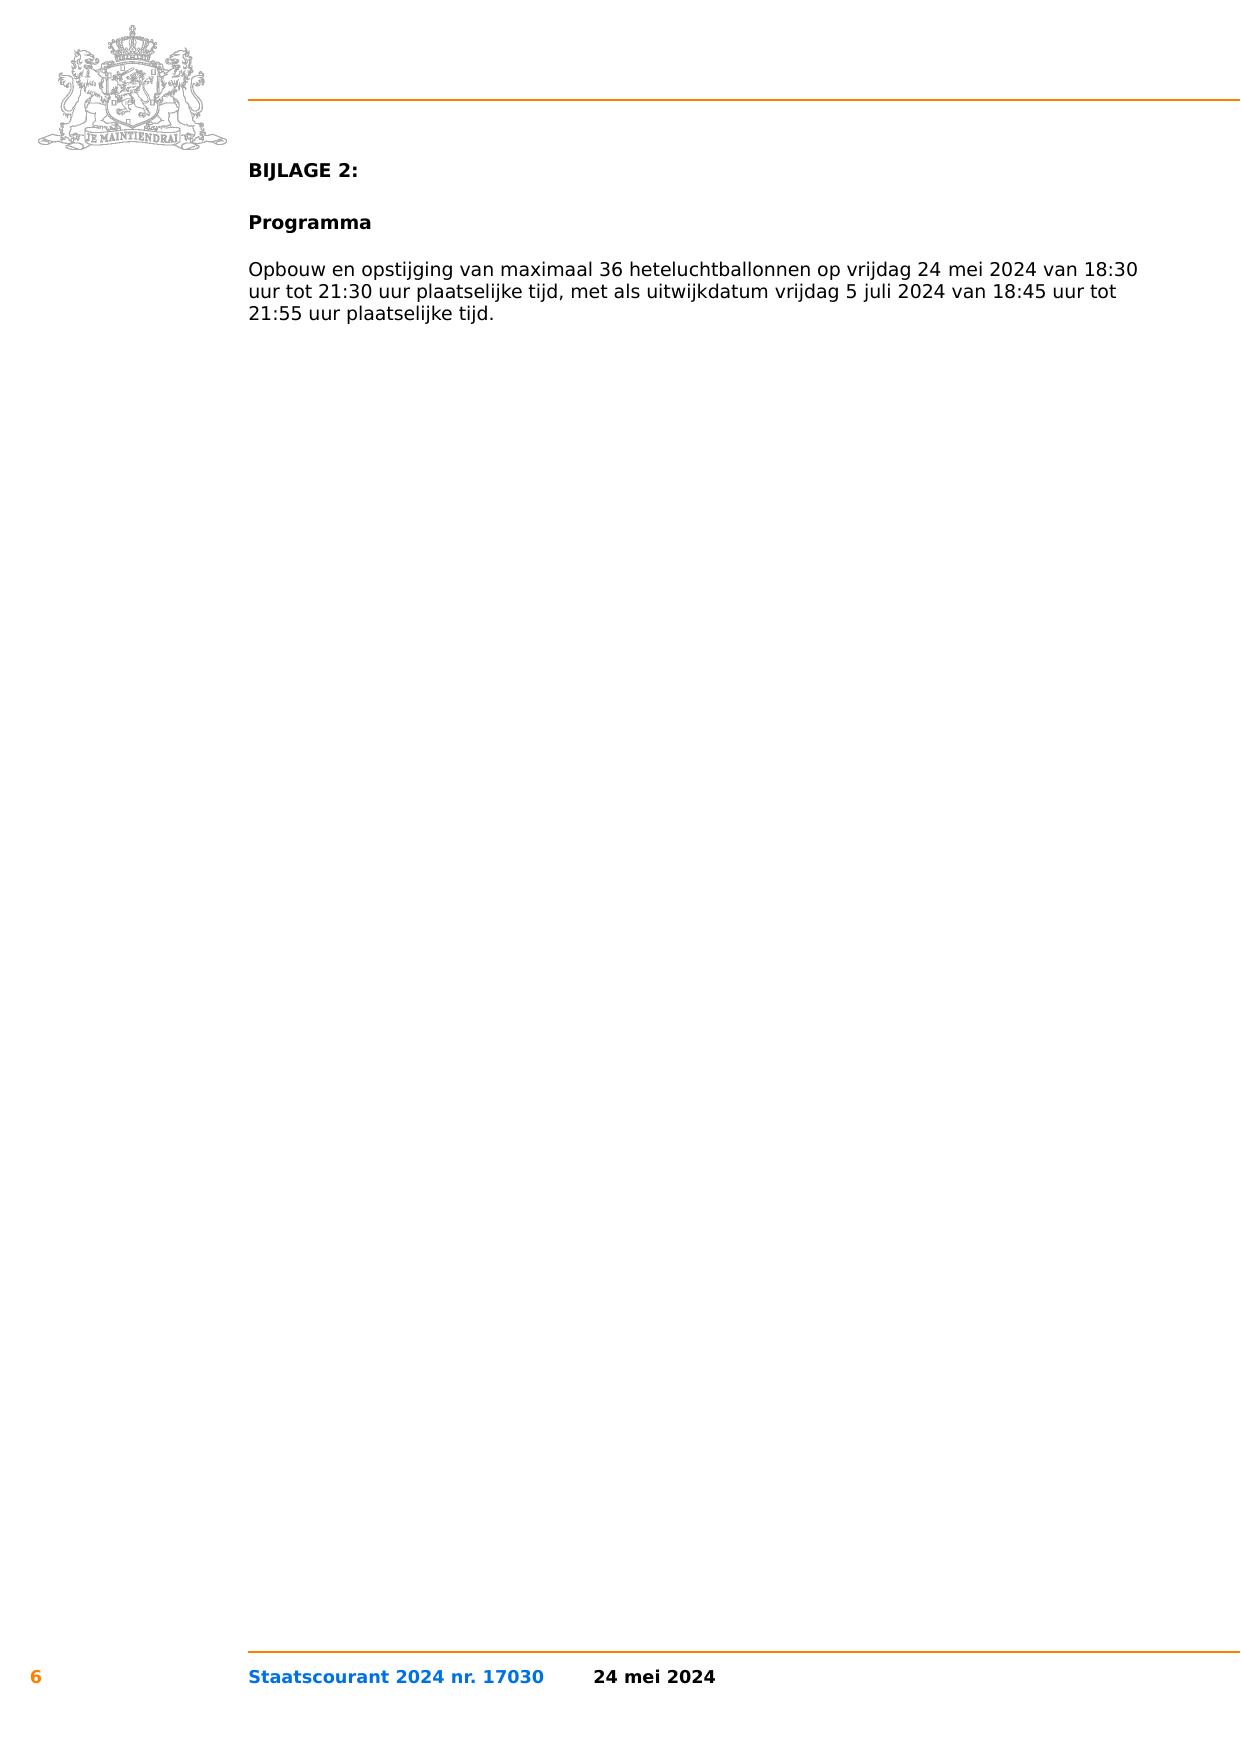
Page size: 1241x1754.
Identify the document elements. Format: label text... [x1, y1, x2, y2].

subtitle BIJLAGE 2: [248, 160, 1163, 182]
subtitle Programma [248, 212, 1163, 234]
text Opbouw en opstijging van maximaal 36 heteluchtballonnen op vrijdag 24 mei 2024 van 18:30 uur tot 21:30 uur plaatselijke tijd, met als uitwijkdatum vrijdag 5 juli 2024 van 18:45 uur tot 21:55 uur plaatselijke tijd. [248, 259, 1163, 325]
picture [38, 25, 227, 150]
